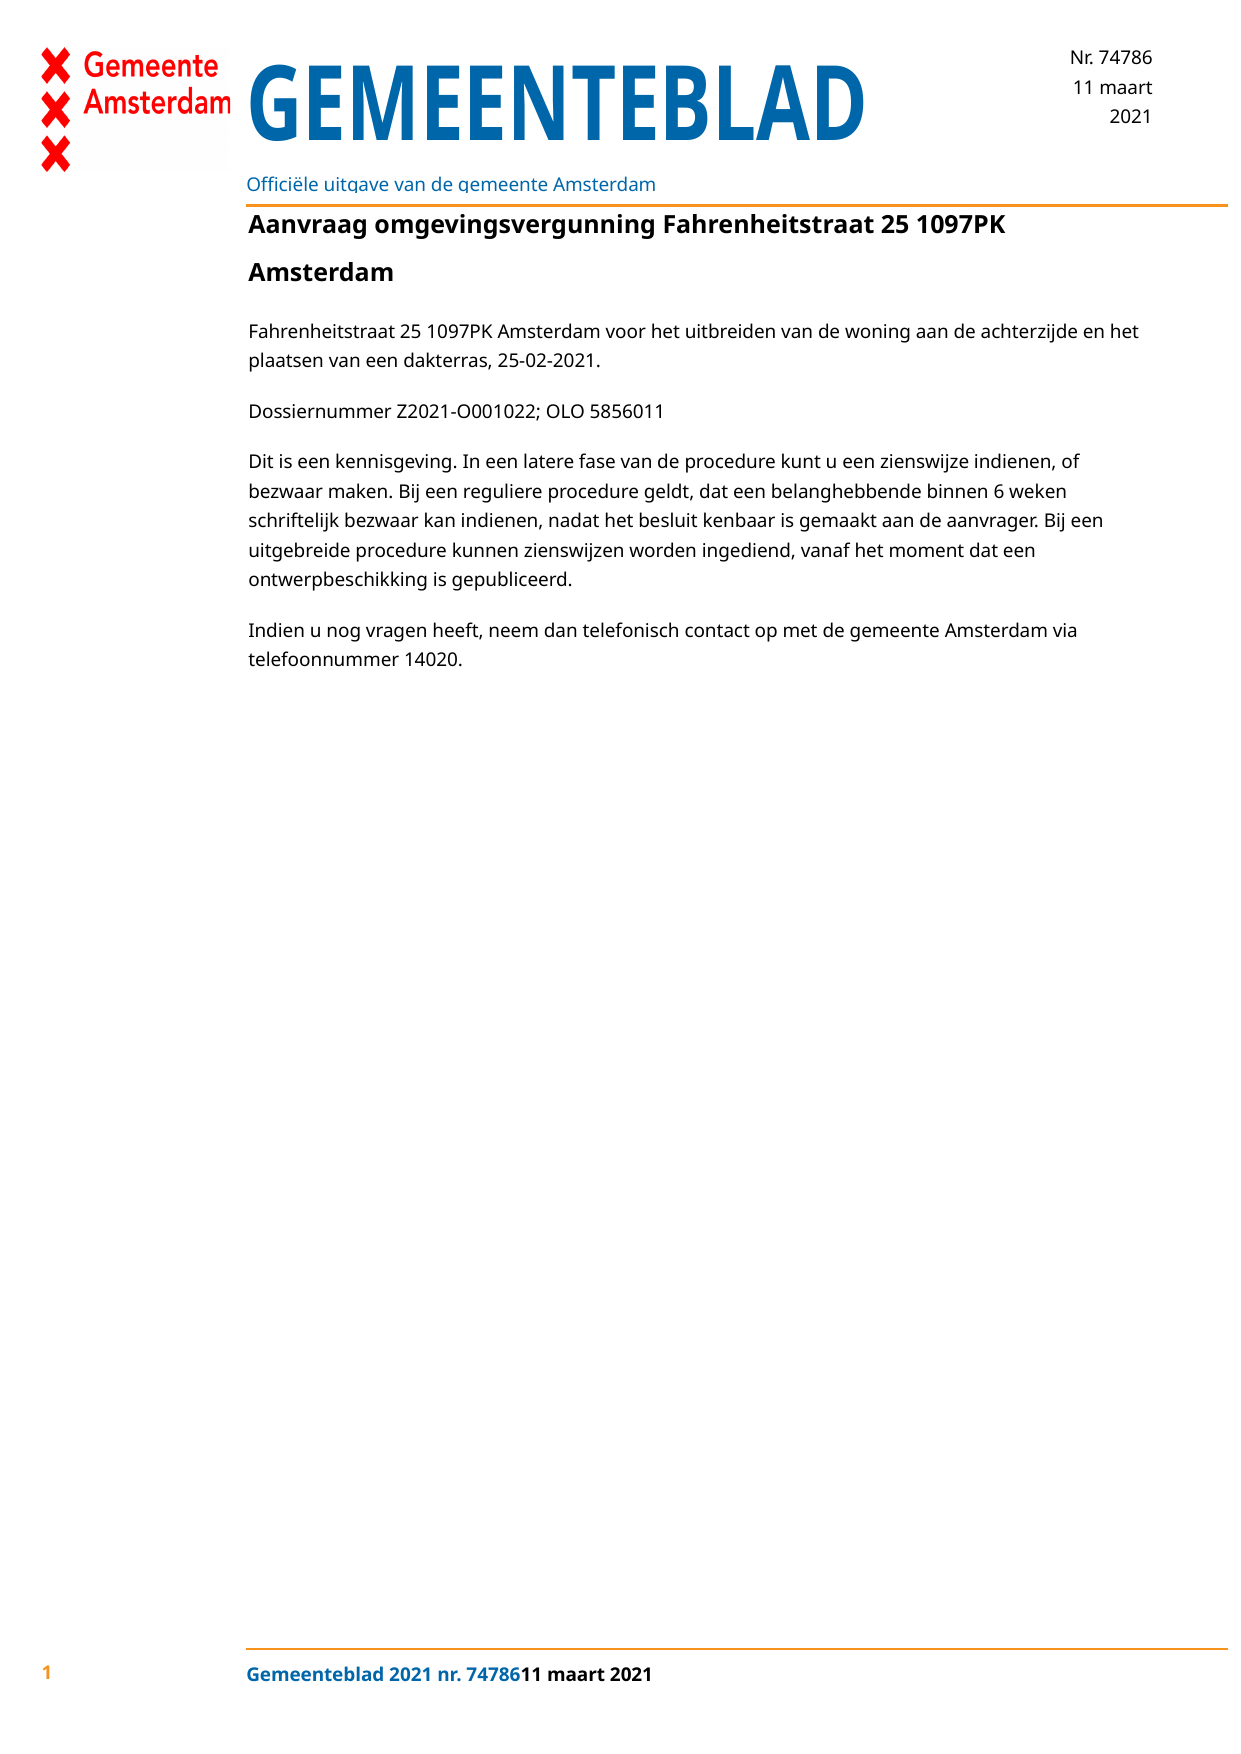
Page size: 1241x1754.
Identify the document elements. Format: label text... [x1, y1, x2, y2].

text Dossiernummer Z2021-O001022; OLO 5856011 [248, 398, 1152, 424]
text Dit is een kennisgeving. In een latere fase van de procedure kunt u een zienswijze indienen, of bezwaar maken. Bij een reguliere procedure geldt, dat een belanghebbende binnen 6 weken schriftelijk bezwaar kan indienen, nadat het besluit kenbaar is gemaakt aan de aanvrager. Bij een uitgebreide procedure kunnen zienswijzen worden ingediend, vanaf het moment dat een ontwerpbeschikking is gepubliceerd. [248, 448, 1152, 592]
picture [41, 47, 231, 172]
text Aanvraag omgevingsvergunning Fahrenheitstraat 25 1097PK Amsterdam [248, 207, 1152, 288]
text Indien u nog vragen heeft, neem dan telefonisch contact op met de gemeente Amsterdam via telefoonnummer 14020. [248, 617, 1152, 672]
text Fahrenheitstraat 25 1097PK Amsterdam voor het uitbreiden van de woning aan de achterzijde en het plaatsen van een dakterras, 25-02-2021. [248, 318, 1152, 373]
